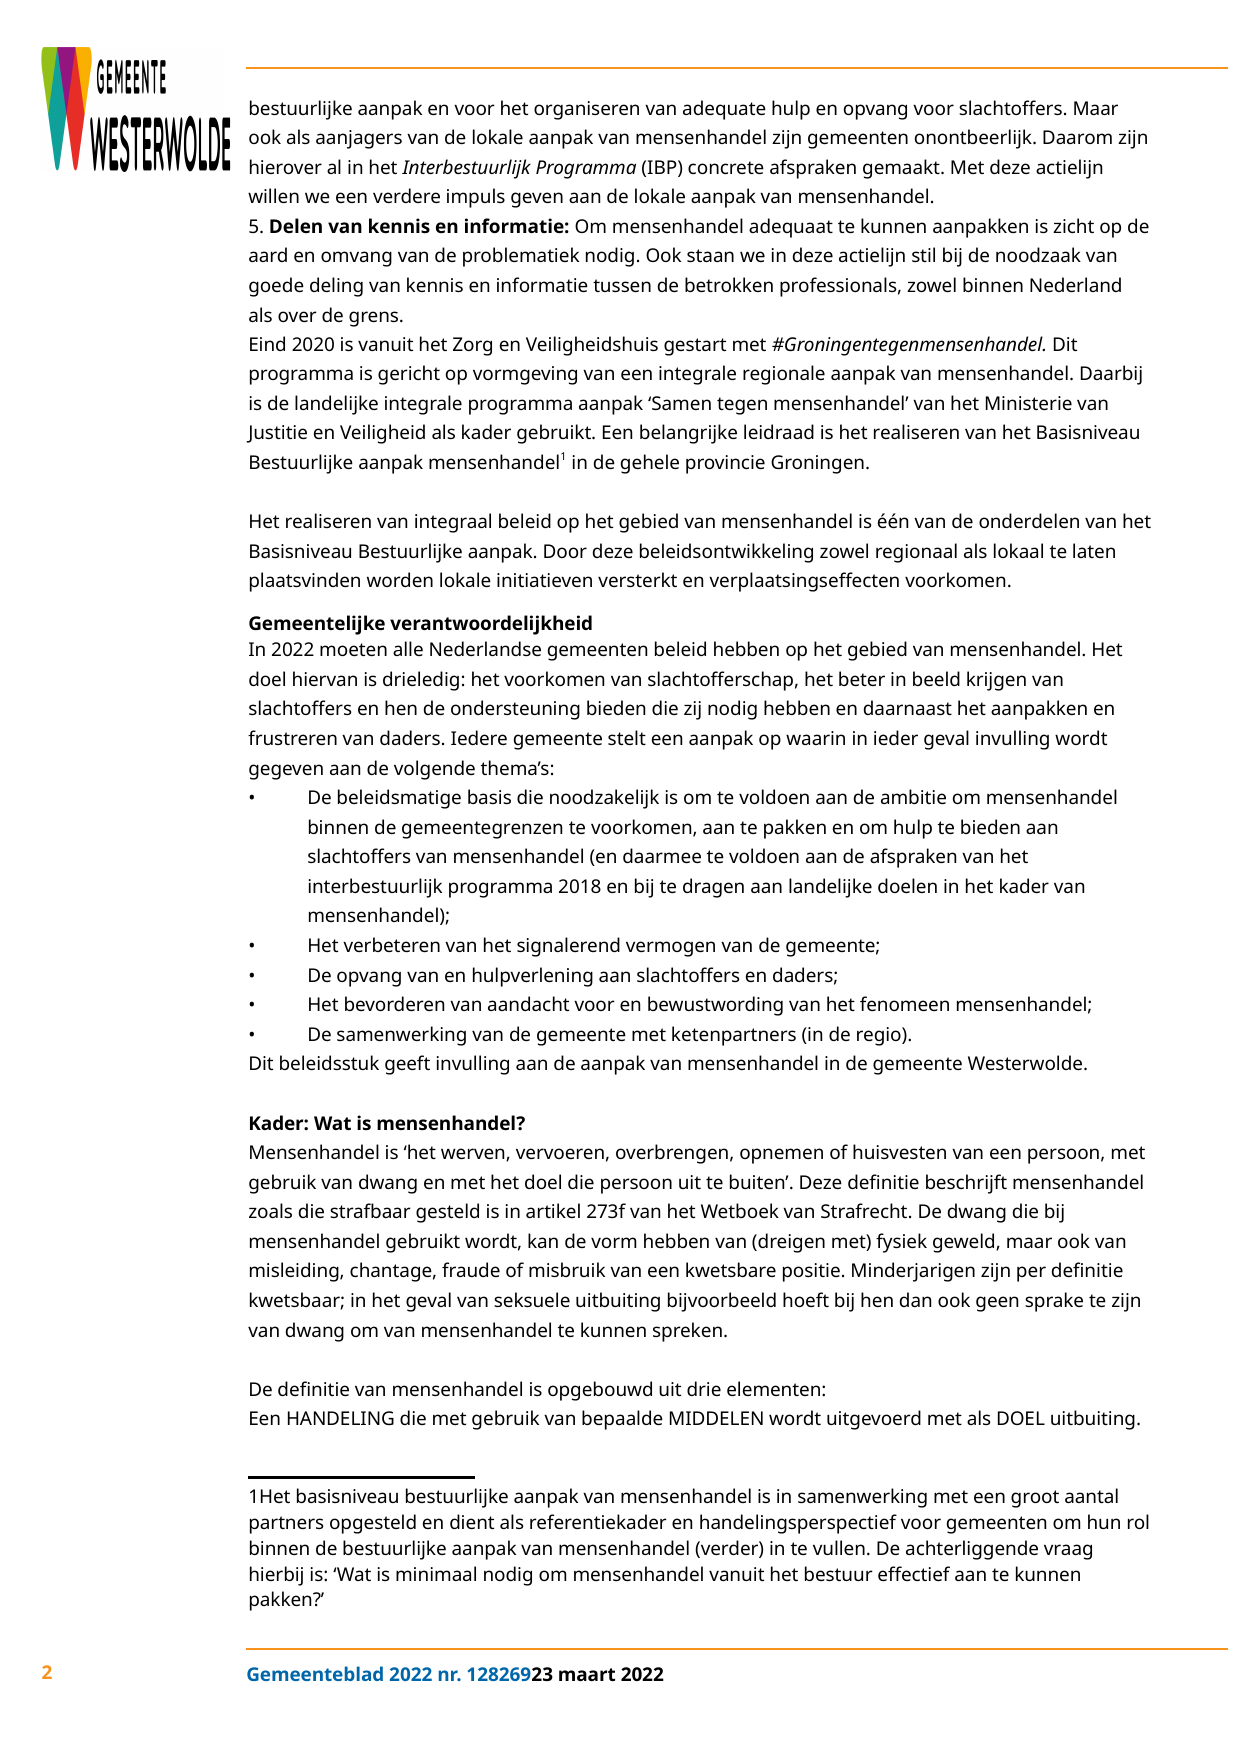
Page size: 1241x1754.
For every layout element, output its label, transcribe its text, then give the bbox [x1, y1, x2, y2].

table_header Kader: Wat is mensenhandel? Mensenhandel is ‘het werven, vervoeren, overbrengen, opnemen of huisvesten van een persoon, met gebruik van dwang en met het doel die persoon uit te buiten’. Deze definitie beschrijft mensenhandel zoals die strafbaar gesteld is in artikel 273f van het Wetboek van Strafrecht. De dwang die bij mensenhandel gebruikt wordt, kan de vorm hebben van (dreigen met) fysiek geweld, maar ook van misleiding, chantage, fraude of misbruik van een kwetsbare positie. Minderjarigen zijn per definitie kwetsbaar; in het geval van seksuele uitbuiting bijvoorbeeld hoeft bij hen dan ook geen sprake te zijn van dwang om van mensenhandel te kunnen spreken. De definitie van mensenhandel is opgebouwd uit drie elementen: Een HANDELING die met gebruik van bepaalde MIDDELEN wordt uitgevoerd met als DOEL uitbuiting. [248, 1110, 1152, 1431]
list Het bevorderen van aandacht voor en bewustwording van het fenomeen mensenhandel; [248, 991, 1152, 1017]
text Dit beleidsstuk geeft invulling aan de aanpak van mensenhandel in de gemeente Westerwolde. [248, 1051, 1152, 1076]
list De opvang van en hulpverlening aan slachtoffers en daders; [248, 962, 1152, 987]
text Het realiseren van integraal beleid op het gebied van mensenhandel is één van de onderdelen van het Basisniveau Bestuurlijke aanpak. Door deze beleidsontwikkeling zowel regionaal als lokaal te laten plaatsvinden worden lokale initiatieven versterkt en verplaatsingseffecten voorkomen. [248, 508, 1152, 593]
text Gemeentelijke verantwoordelijkheid [248, 611, 1152, 636]
picture [41, 47, 231, 172]
list De samenwerking van de gemeente met ketenpartners (in de regio). [248, 1021, 1152, 1047]
text Het basisniveau bestuurlijke aanpak van mensenhandel is in samenwerking met een groot aantal partners opgesteld en dient als referentiekader en handelingsperspectief voor gemeenten om hun rol binnen de bestuurlijke aanpak van mensenhandel (verder) in te vullen. De achterliggende vraag hierbij is: ‘Wat is minimaal nodig om mensenhandel vanuit het bestuur effectief aan te kunnen pakken?’ [248, 1483, 1152, 1612]
text Eind 2020 is vanuit het Zorg en Veiligheidshuis gestart met #Groningentegenmensenhandel. Dit programma is gericht op vormgeving van een integrale regionale aanpak van mensenhandel. Daarbij is de landelijke integrale programma aanpak ‘Samen tegen mensenhandel’ van het Ministerie van Justitie en Veiligheid als kader gebruikt. Een belangrijke leidraad is het realiseren van het Basisniveau Bestuurlijke aanpak mensenhandel in de gehele provincie Groningen. [248, 331, 1152, 475]
list De beleidsmatige basis die noodzakelijk is om te voldoen aan de ambitie om mensenhandel binnen de gemeentegrenzen te voorkomen, aan te pakken en om hulp te bieden aan slachtoffers van mensenhandel (en daarmee te voldoen aan de afspraken van het interbestuurlijk programma 2018 en bij te dragen aan landelijke doelen in het kader van mensenhandel); [248, 784, 1152, 928]
table_header bestuurlijke aanpak en voor het organiseren van adequate hulp en opvang voor slachtoffers. Maar ook als aanjagers van de lokale aanpak van mensenhandel zijn gemeenten onontbeerlijk. Daarom zijn hierover al in het Interbestuurlijk Programma (IBP) concrete afspraken gemaakt. Met deze actielijn willen we een verdere impuls geven aan de lokale aanpak van mensenhandel. 5. Delen van kennis en informatie: Om mensenhandel adequaat te kunnen aanpakken is zicht op de aard en omvang van de problematiek nodig. Ook staan we in deze actielijn stil bij de noodzaak van goede deling van kennis en informatie tussen de betrokken professionals, zowel binnen Nederland als over de grens. [248, 95, 1152, 328]
text In 2022 moeten alle Nederlandse gemeenten beleid hebben op het gebied van mensenhandel. Het doel hiervan is drieledig: het voorkomen van slachtofferschap, het beter in beeld krijgen van slachtoffers en hen de ondersteuning bieden die zij nodig hebben en daarnaast het aanpakken en frustreren van daders. Iedere gemeente stelt een aanpak op waarin in ieder geval invulling wordt gegeven aan de volgende thema’s: [248, 636, 1152, 780]
list Het verbeteren van het signalerend vermogen van de gemeente; [248, 932, 1152, 958]
